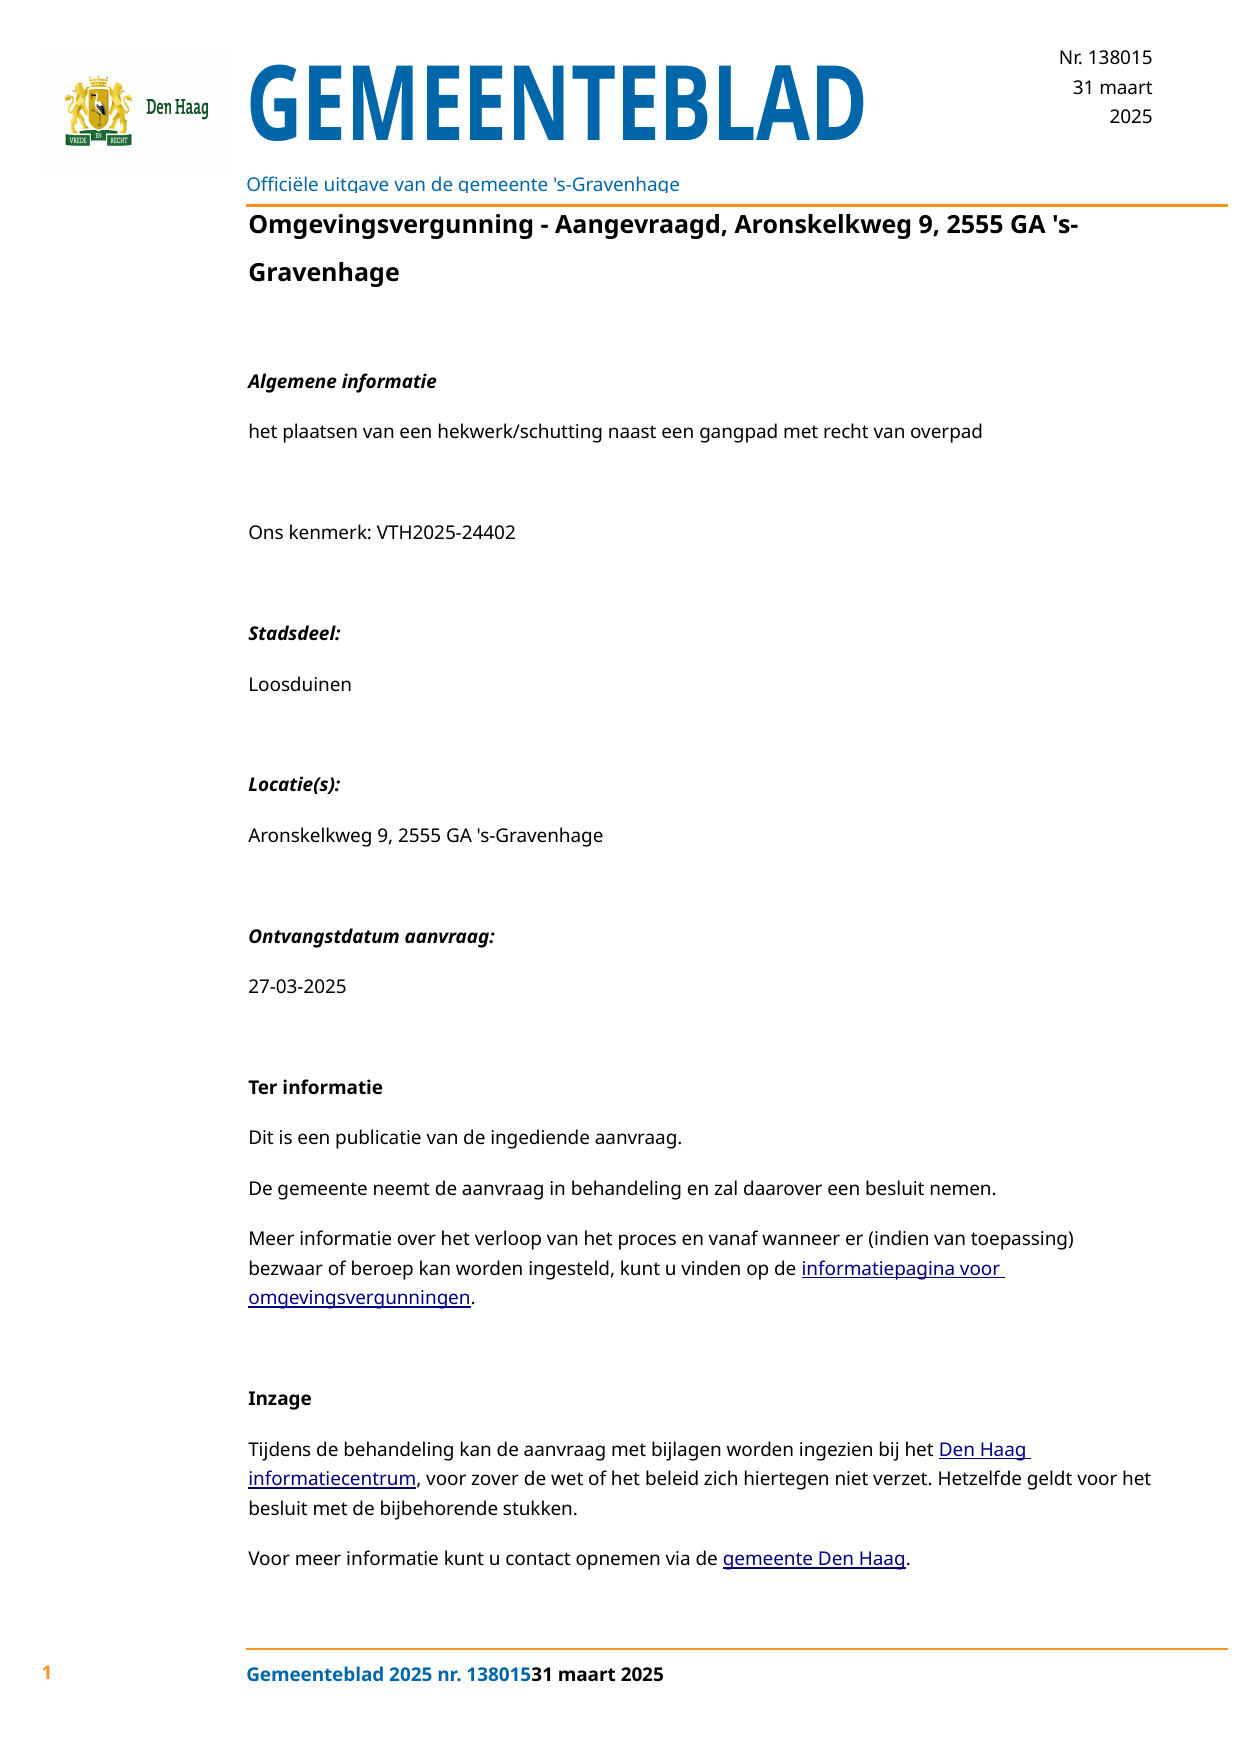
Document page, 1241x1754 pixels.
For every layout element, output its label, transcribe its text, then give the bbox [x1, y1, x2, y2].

text Inzage [248, 1385, 1152, 1411]
text Ter informatie [248, 1074, 1152, 1100]
text Algemene informatie [248, 368, 1152, 394]
text Locatie(s): [248, 772, 1152, 797]
text Aronskelkweg 9, 2555 GA 's-Gravenhage [248, 822, 1152, 848]
text Omgevingsvergunning - Aangevraagd, Aronskelkweg 9, 2555 GA 's-Gravenhage [248, 207, 1152, 288]
text Stadsdeel: [248, 620, 1152, 646]
text Dit is een publicatie van de ingediende aanvraag. [248, 1124, 1152, 1150]
text Loosduinen [248, 671, 1152, 697]
text Meer informatie over het verloop van het proces en vanaf wanneer er (indien van toepassing) bezwaar of beroep kan worden ingesteld, kunt u vinden op de informatiepagina voor omgevingsvergunningen. [248, 1225, 1152, 1310]
text Voor meer informatie kunt u contact opnemen via de gemeente Den Haag. [248, 1545, 1152, 1571]
text 27-03-2025 [248, 973, 1152, 999]
picture [41, 47, 231, 172]
text Ontvangstdatum aanvraag: [248, 923, 1152, 949]
text het plaatsen van een hekwerk/schutting naast een gangpad met recht van overpad [248, 419, 1152, 444]
text De gemeente neemt de aanvraag in behandeling en zal daarover een besluit nemen. [248, 1175, 1152, 1201]
text Tijdens de behandeling kan de aanvraag met bijlagen worden ingezien bij het Den Haag informatiecentrum, voor zover de wet of het beleid zich hiertegen niet verzet. Hetzelfde geldt voor het besluit met de bijbehorende stukken. [248, 1436, 1152, 1521]
text Ons kenmerk: VTH2025-24402 [248, 519, 1152, 545]
